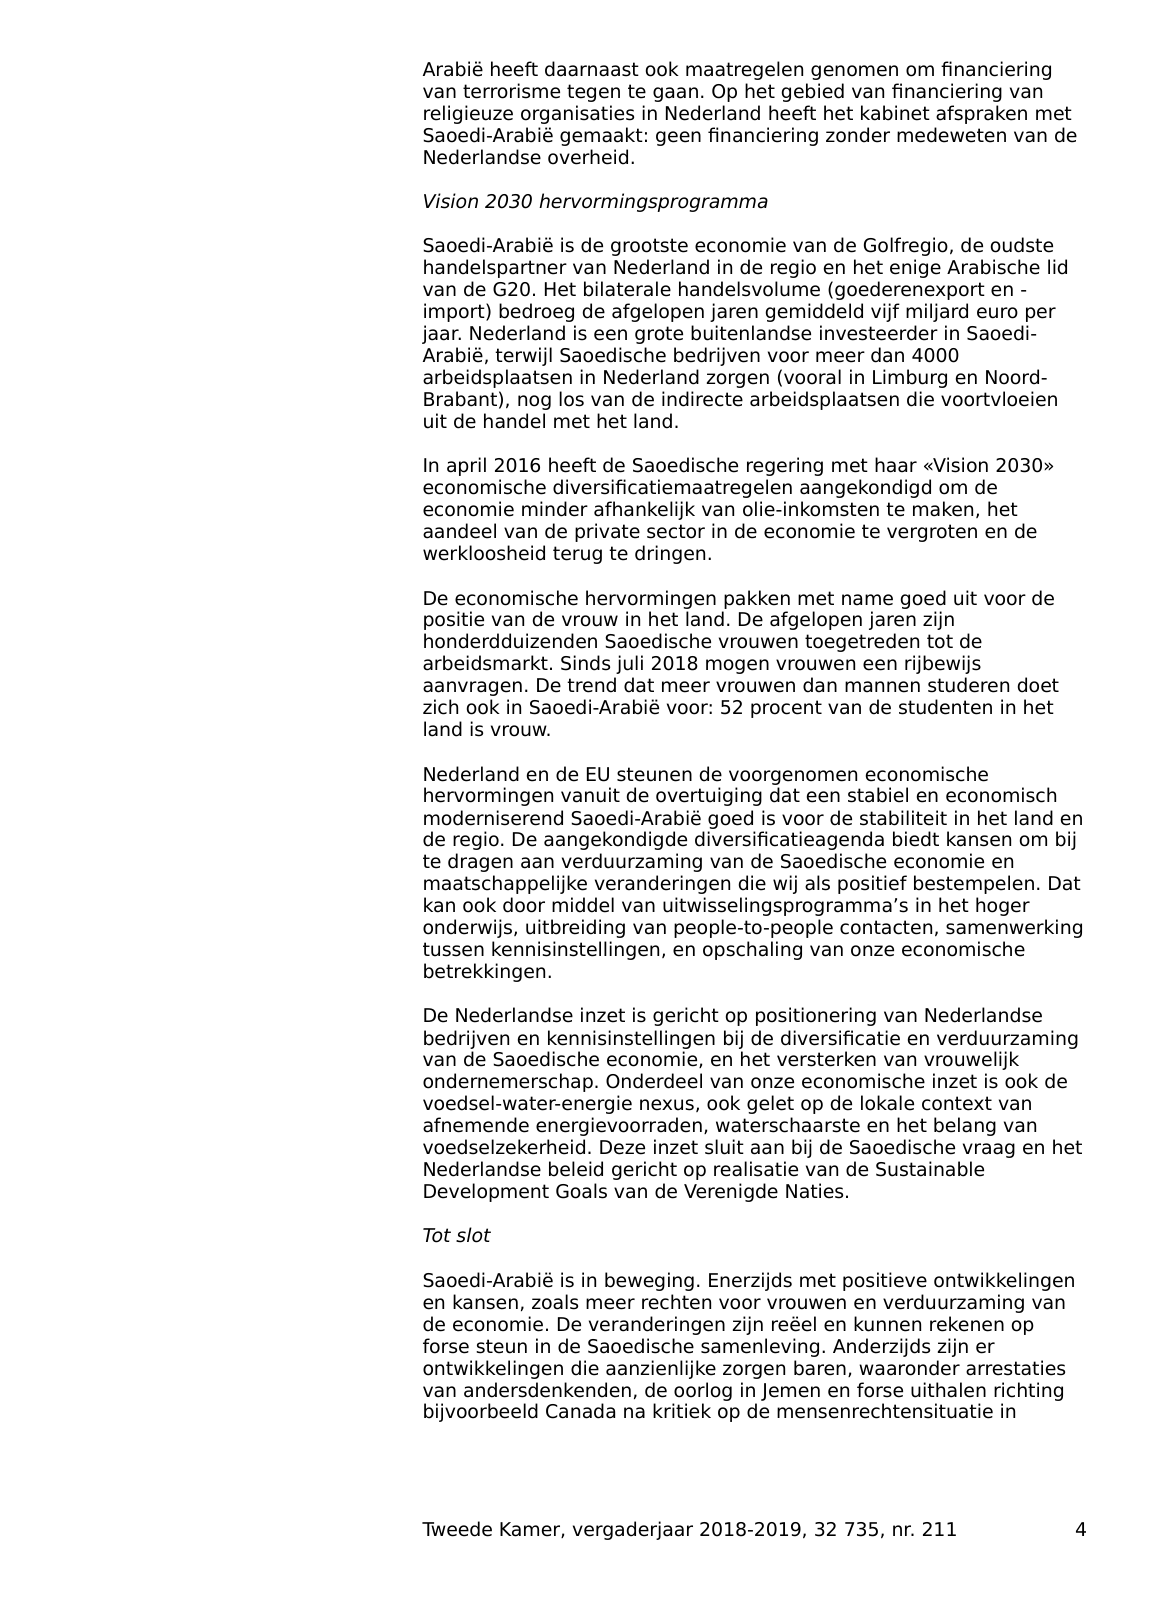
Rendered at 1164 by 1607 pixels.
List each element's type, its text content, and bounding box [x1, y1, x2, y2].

text Arabië heeft daarnaast ook maatregelen genomen om financiering van terrorisme tegen te gaan. Op het gebied van financiering van religieuze organisaties in Nederland heeft het kabinet afspraken met Saoedi-Arabië gemaakt: geen financiering zonder medeweten van de Nederlandse overheid. [422, 59, 1087, 169]
text De economische hervormingen pakken met name goed uit voor de positie van de vrouw in het land. De afgelopen jaren zijn honderdduizenden Saoedische vrouwen toegetreden tot de arbeidsmarkt. Sinds juli 2018 mogen vrouwen een rijbewijs aanvragen. De trend dat meer vrouwen dan mannen studeren doet zich ook in Saoedi-Arabië voor: 52 procent van de studenten in het land is vrouw. [422, 587, 1087, 741]
subtitle Tot slot [422, 1225, 1087, 1247]
text Nederland en de EU steunen de voorgenomen economische hervormingen vanuit de overtuiging dat een stabiel en economisch moderniserend Saoedi-Arabië goed is voor de stabiliteit in het land en de regio. De aangekondigde diversificatieagenda biedt kansen om bij te dragen aan verduurzaming van de Saoedische economie en maatschappelijke veranderingen die wij als positief bestempelen. Dat kan ook door middel van uitwisselingsprogramma’s in het hoger onderwijs, uitbreiding van people-to-people contacten, samenwerking tussen kennisinstellingen, en opschaling van onze economische betrekkingen. [422, 763, 1087, 983]
text In april 2016 heeft de Saoedische regering met haar «Vision 2030» economische diversificatiemaatregelen aangekondigd om de economie minder afhankelijk van olie-inkomsten te maken, het aandeel van de private sector in de economie te vergroten en de werkloosheid terug te dringen. [422, 455, 1087, 565]
subtitle Vision 2030 hervormingsprogramma [422, 191, 1087, 213]
text De Nederlandse inzet is gericht op positionering van Nederlandse bedrijven en kennisinstellingen bij de diversificatie en verduurzaming van de Saoedische economie, en het versterken van vrouwelijk ondernemerschap. Onderdeel van onze economische inzet is ook de voedsel-water-energie nexus, ook gelet op de lokale context van afnemende energievoorraden, waterschaarste en het belang van voedselzekerheid. Deze inzet sluit aan bij de Saoedische vraag en het Nederlandse beleid gericht op realisatie van de Sustainable Development Goals van de Verenigde Naties. [422, 1005, 1087, 1203]
text Saoedi-Arabië is de grootste economie van de Golfregio, de oudste handelspartner van Nederland in de regio en het enige Arabische lid van de G20. Het bilaterale handelsvolume (goederenexport en -import) bedroeg de afgelopen jaren gemiddeld vijf miljard euro per jaar. Nederland is een grote buitenlandse investeerder in Saoedi-Arabië, terwijl Saoedische bedrijven voor meer dan 4000 arbeidsplaatsen in Nederland zorgen (vooral in Limburg en Noord-Brabant), nog los van de indirecte arbeidsplaatsen die voortvloeien uit de handel met het land. [422, 235, 1087, 433]
text Saoedi-Arabië is in beweging. Enerzijds met positieve ontwikkelingen en kansen, zoals meer rechten voor vrouwen en verduurzaming van de economie. De veranderingen zijn reëel en kunnen rekenen op forse steun in de Saoedische samenleving. Anderzijds zijn er ontwikkelingen die aanzienlijke zorgen baren, waaronder arrestaties van andersdenkenden, de oorlog in Jemen en forse uithalen richting bijvoorbeeld Canada na kritiek op de mensenrechtensituatie in [422, 1269, 1087, 1423]
